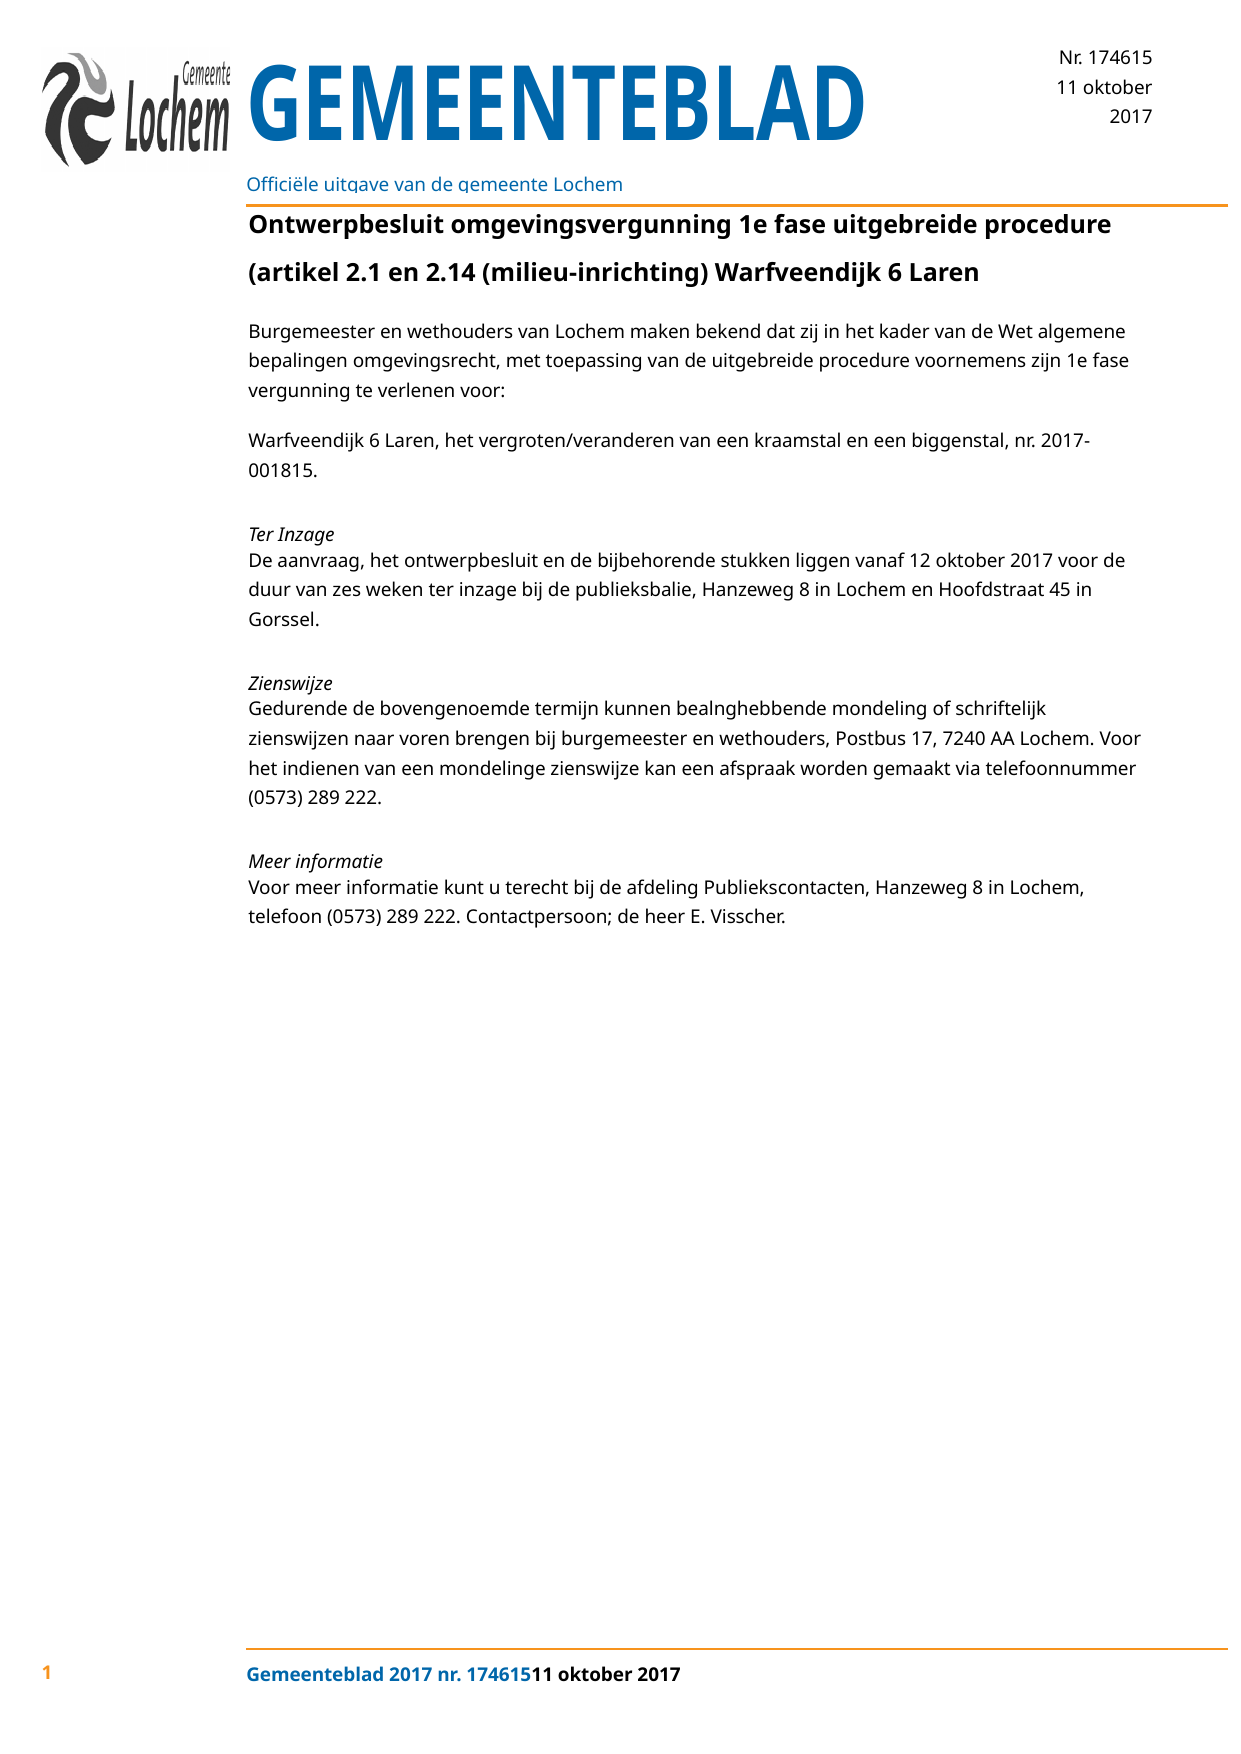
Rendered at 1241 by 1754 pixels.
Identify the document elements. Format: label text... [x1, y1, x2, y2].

picture [41, 47, 231, 172]
text Gedurende de bovengenoemde termijn kunnen bealnghebbende mondeling of schriftelijk zienswijzen naar voren brengen bij burgemeester en wethouders, Postbus 17, 7240 AA Lochem. Voor het indienen van een mondelinge zienswijze kan een afspraak worden gemaakt via telefoonnummer (0573) 289 222. [248, 696, 1152, 810]
text Meer informatie [248, 848, 1152, 874]
text Warfveendijk 6 Laren, het vergroten/veranderen van een kraamstal en een biggenstal, nr. 2017-001815. [248, 427, 1152, 483]
text Zienswijze [248, 670, 1152, 696]
text Ter Inzage [248, 521, 1152, 547]
text De aanvraag, het ontwerpbesluit en de bijbehorende stukken liggen vanaf 12 oktober 2017 voor de duur van zes weken ter inzage bij de publieksbalie, Hanzeweg 8 in Lochem en Hoofdstraat 45 in Gorssel. [248, 547, 1152, 632]
text Burgemeester en wethouders van Lochem maken bekend dat zij in het kader van de Wet algemene bepalingen omgevingsrecht, met toepassing van de uitgebreide procedure voornemens zijn 1e fase vergunning te verlenen voor: [248, 318, 1152, 403]
text Ontwerpbesluit omgevingsvergunning 1e fase uitgebreide procedure (artikel 2.1 en 2.14 (milieu-inrichting) Warfveendijk 6 Laren [248, 207, 1152, 288]
text Voor meer informatie kunt u terecht bij de afdeling Publiekscontacten, Hanzeweg 8 in Lochem, telefoon (0573) 289 222. Contactpersoon; de heer E. Visscher. [248, 874, 1152, 929]
